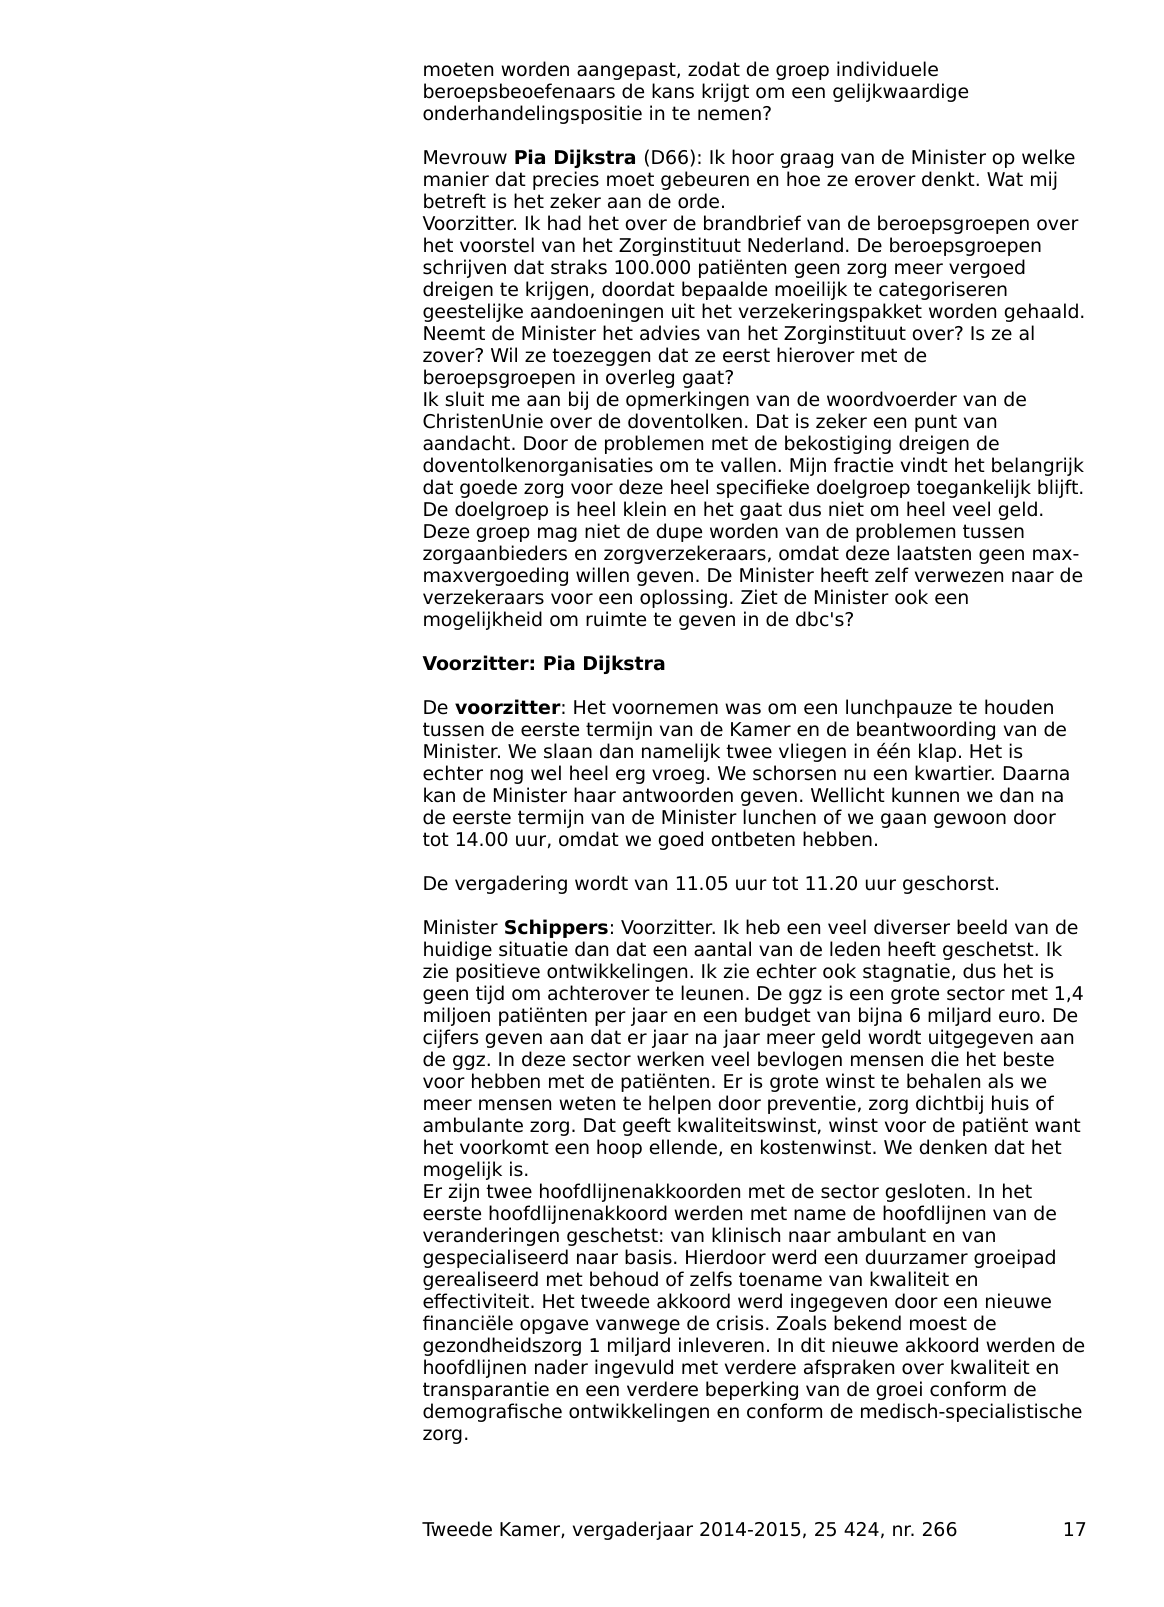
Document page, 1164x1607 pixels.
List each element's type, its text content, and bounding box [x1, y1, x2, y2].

text De vergadering wordt van 11.05 uur tot 11.20 uur geschorst. [422, 873, 1087, 895]
text moeten worden aangepast, zodat de groep individuele beroepsbeoefenaars de kans krijgt om een gelijkwaardige onderhandelingspositie in te nemen? [422, 59, 1087, 125]
text Minister Schippers: Voorzitter. Ik heb een veel diverser beeld van de huidige situatie dan dat een aantal van de leden heeft geschetst. Ik zie positieve ontwikkelingen. Ik zie echter ook stagnatie, dus het is geen tijd om achterover te leunen. De ggz is een grote sector met 1,4 miljoen patiënten per jaar en een budget van bijna 6 miljard euro. De cijfers geven aan dat er jaar na jaar meer geld wordt uitgegeven aan de ggz. In deze sector werken veel bevlogen mensen die het beste voor hebben met de patiënten. Er is grote winst te behalen als we meer mensen weten te helpen door preventie, zorg dichtbij huis of ambulante zorg. Dat geeft kwaliteitswinst, winst voor de patiënt want het voorkomt een hoop ellende, en kostenwinst. We denken dat het mogelijk is. [422, 917, 1087, 1181]
text Ik sluit me aan bij de opmerkingen van de woordvoerder van de ChristenUnie over de doventolken. Dat is zeker een punt van aandacht. Door de problemen met de bekostiging dreigen de doventolkenorganisaties om te vallen. Mijn fractie vindt het belangrijk dat goede zorg voor deze heel specifieke doelgroep toegankelijk blijft. De doelgroep is heel klein en het gaat dus niet om heel veel geld. Deze groep mag niet de dupe worden van de problemen tussen zorgaanbieders en zorgverzekeraars, omdat deze laatsten geen max-maxvergoeding willen geven. De Minister heeft zelf verwezen naar de verzekeraars voor een oplossing. Ziet de Minister ook een mogelijkheid om ruimte te geven in de dbc's? [422, 389, 1087, 631]
text Mevrouw Pia Dijkstra (D66): Ik hoor graag van de Minister op welke manier dat precies moet gebeuren en hoe ze erover denkt. Wat mij betreft is het zeker aan de orde. [422, 147, 1087, 213]
text Er zijn twee hoofdlijnenakkoorden met de sector gesloten. In het eerste hoofdlijnenakkoord werden met name de hoofdlijnen van de veranderingen geschetst: van klinisch naar ambulant en van gespecialiseerd naar basis. Hierdoor werd een duurzamer groeipad gerealiseerd met behoud of zelfs toename van kwaliteit en effectiviteit. Het tweede akkoord werd ingegeven door een nieuwe financiële opgave vanwege de crisis. Zoals bekend moest de gezondheidszorg 1 miljard inleveren. In dit nieuwe akkoord werden de hoofdlijnen nader ingevuld met verdere afspraken over kwaliteit en transparantie en een verdere beperking van de groei conform de demografische ontwikkelingen en conform de medisch-specialistische zorg. [422, 1181, 1087, 1445]
text Voorzitter. Ik had het over de brandbrief van de beroepsgroepen over het voorstel van het Zorginstituut Nederland. De beroepsgroepen schrijven dat straks 100.000 patiënten geen zorg meer vergoed dreigen te krijgen, doordat bepaalde moeilijk te categoriseren geestelijke aandoeningen uit het verzekeringspakket worden gehaald. Neemt de Minister het advies van het Zorginstituut over? Is ze al zover? Wil ze toezeggen dat ze eerst hierover met de beroepsgroepen in overleg gaat? [422, 213, 1087, 389]
subtitle Voorzitter: Pia Dijkstra [422, 653, 1087, 675]
text De voorzitter: Het voornemen was om een lunchpauze te houden tussen de eerste termijn van de Kamer en de beantwoording van de Minister. We slaan dan namelijk twee vliegen in één klap. Het is echter nog wel heel erg vroeg. We schorsen nu een kwartier. Daarna kan de Minister haar antwoorden geven. Wellicht kunnen we dan na de eerste termijn van de Minister lunchen of we gaan gewoon door tot 14.00 uur, omdat we goed ontbeten hebben. [422, 697, 1087, 851]
